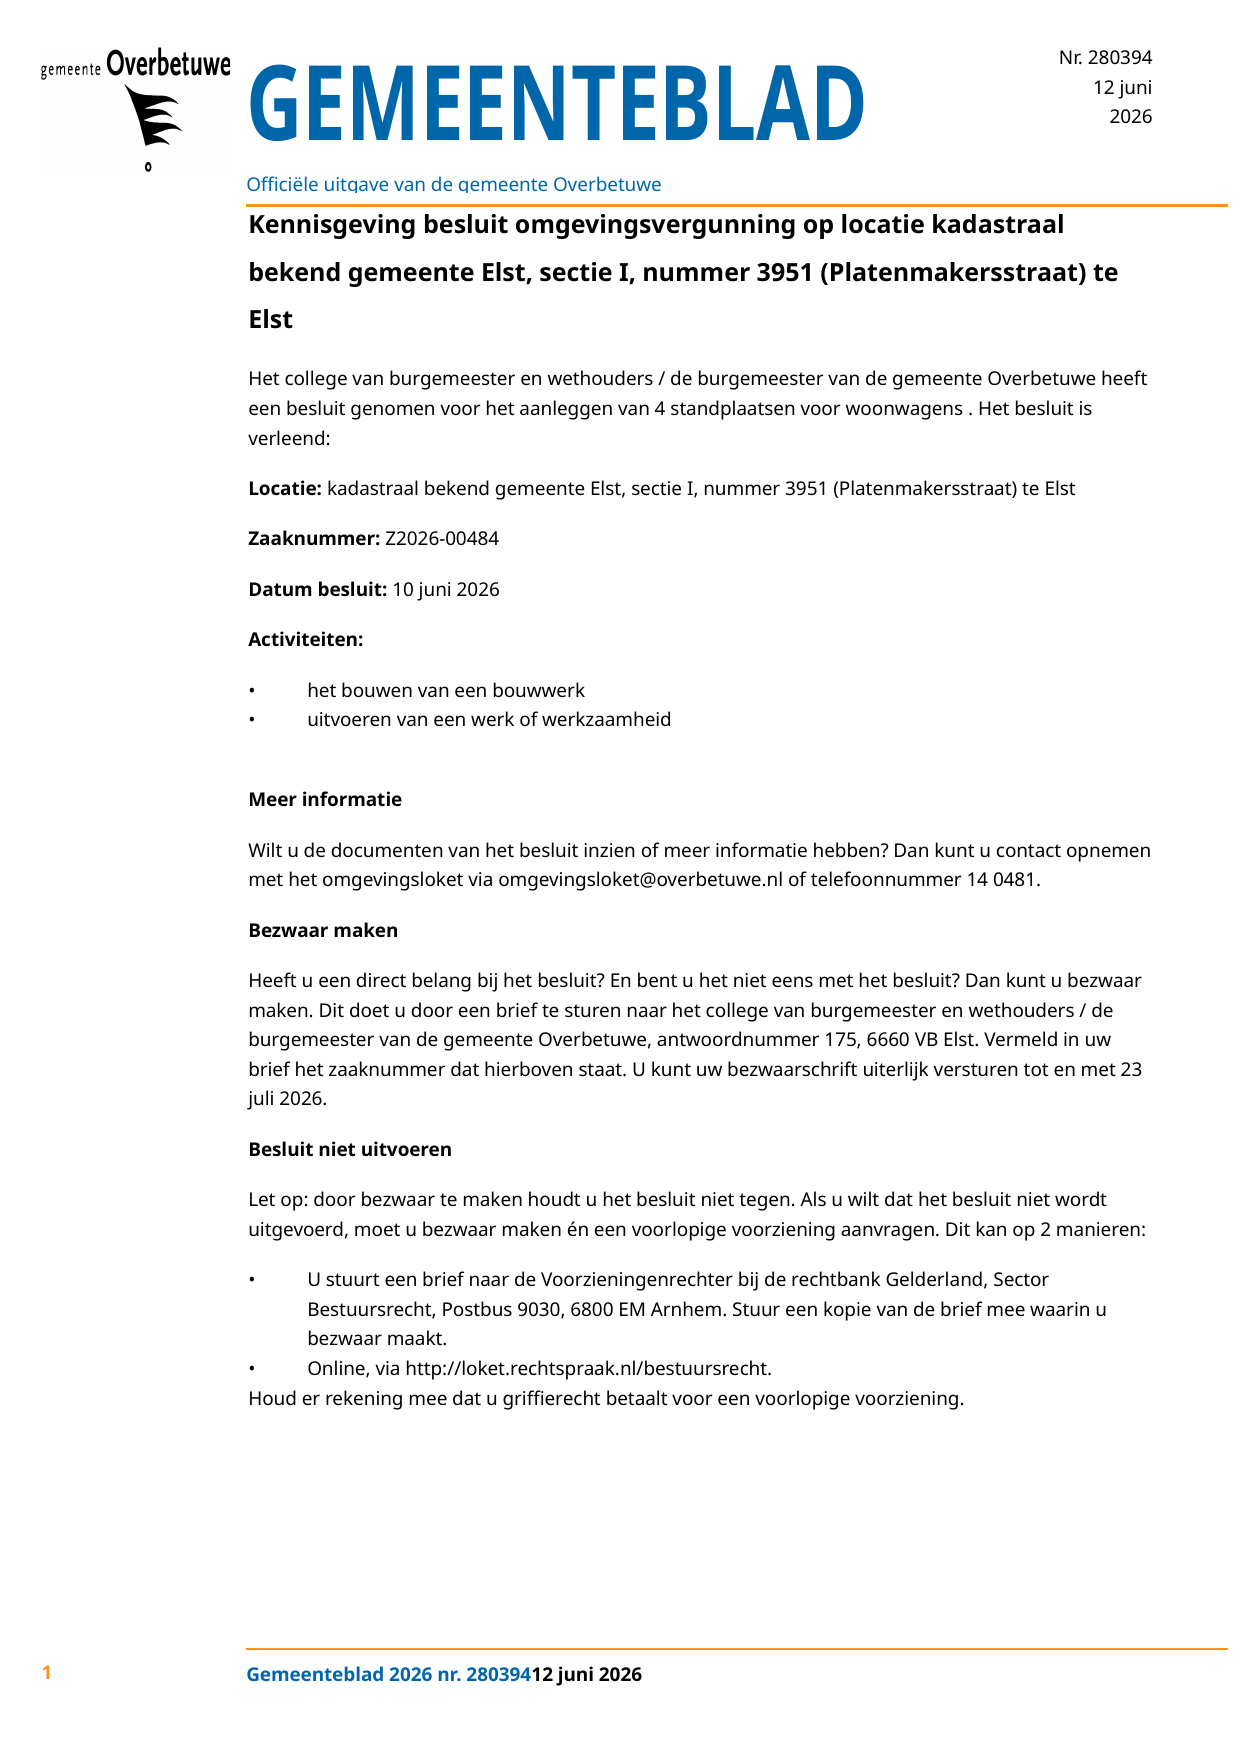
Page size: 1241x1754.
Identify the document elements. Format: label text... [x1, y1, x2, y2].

text Houd er rekening mee dat u griffierecht betaalt voor een voorlopige voorziening. [248, 1385, 1152, 1410]
text Datum besluit: 10 juni 2026 [248, 576, 1152, 602]
list Online, via http://loket.rechtspraak.nl/bestuursrecht. [248, 1355, 1152, 1381]
list uitvoeren van een werk of werkzaamheid [248, 706, 1152, 732]
list het bouwen van een bouwwerk [248, 677, 1152, 702]
text Besluit niet uitvoeren [248, 1136, 1152, 1162]
text Heeft u een direct belang bij het besluit? En bent u het niet eens met het besluit? Dan kunt u bezwaar maken. Dit doet u door een brief te sturen naar het college van burgemeester en wethouders / de burgemeester van de gemeente Overbetuwe, antwoordnummer 175, 6660 VB Elst. Vermeld in uw brief het zaaknummer dat hierboven staat. U kunt uw bezwaarschrift uiterlijk versturen tot en met 23 juli 2026. [248, 967, 1152, 1111]
text Let op: door bezwaar te maken houdt u het besluit niet tegen. Als u wilt dat het besluit niet wordt uitgevoerd, moet u bezwaar maken én een voorlopige voorziening aanvragen. Dit kan op 2 manieren: [248, 1186, 1152, 1242]
text Kennisgeving besluit omgevingsvergunning op locatie kadastraal bekend gemeente Elst, sectie I, nummer 3951 (Platenmakersstraat) te Elst [248, 207, 1152, 336]
picture [41, 47, 231, 172]
text Zaaknummer: Z2026-00484 [248, 526, 1152, 551]
text Meer informatie [248, 786, 1152, 812]
text Het college van burgemeester en wethouders / de burgemeester van de gemeente Overbetuwe heeft een besluit genomen voor het aanleggen van 4 standplaatsen voor woonwagens . Het besluit is verleend: [248, 366, 1152, 450]
list U stuurt een brief naar de Voorzieningenrechter bij de rechtbank Gelderland, Sector Bestuursrecht, Postbus 9030, 6800 EM Arnhem. Stuur een kopie van de brief mee waarin u bezwaar maakt. [248, 1266, 1152, 1351]
text Wilt u de documenten van het besluit inzien of meer informatie hebben? Dan kunt u contact opnemen met het omgevingsloket via omgevingsloket@overbetuwe.nl of telefoonnummer 14 0481. [248, 837, 1152, 892]
text Activiteiten: [248, 626, 1152, 652]
text Bezwaar maken [248, 917, 1152, 942]
text Locatie: kadastraal bekend gemeente Elst, sectie I, nummer 3951 (Platenmakersstraat) te Elst [248, 475, 1152, 501]
